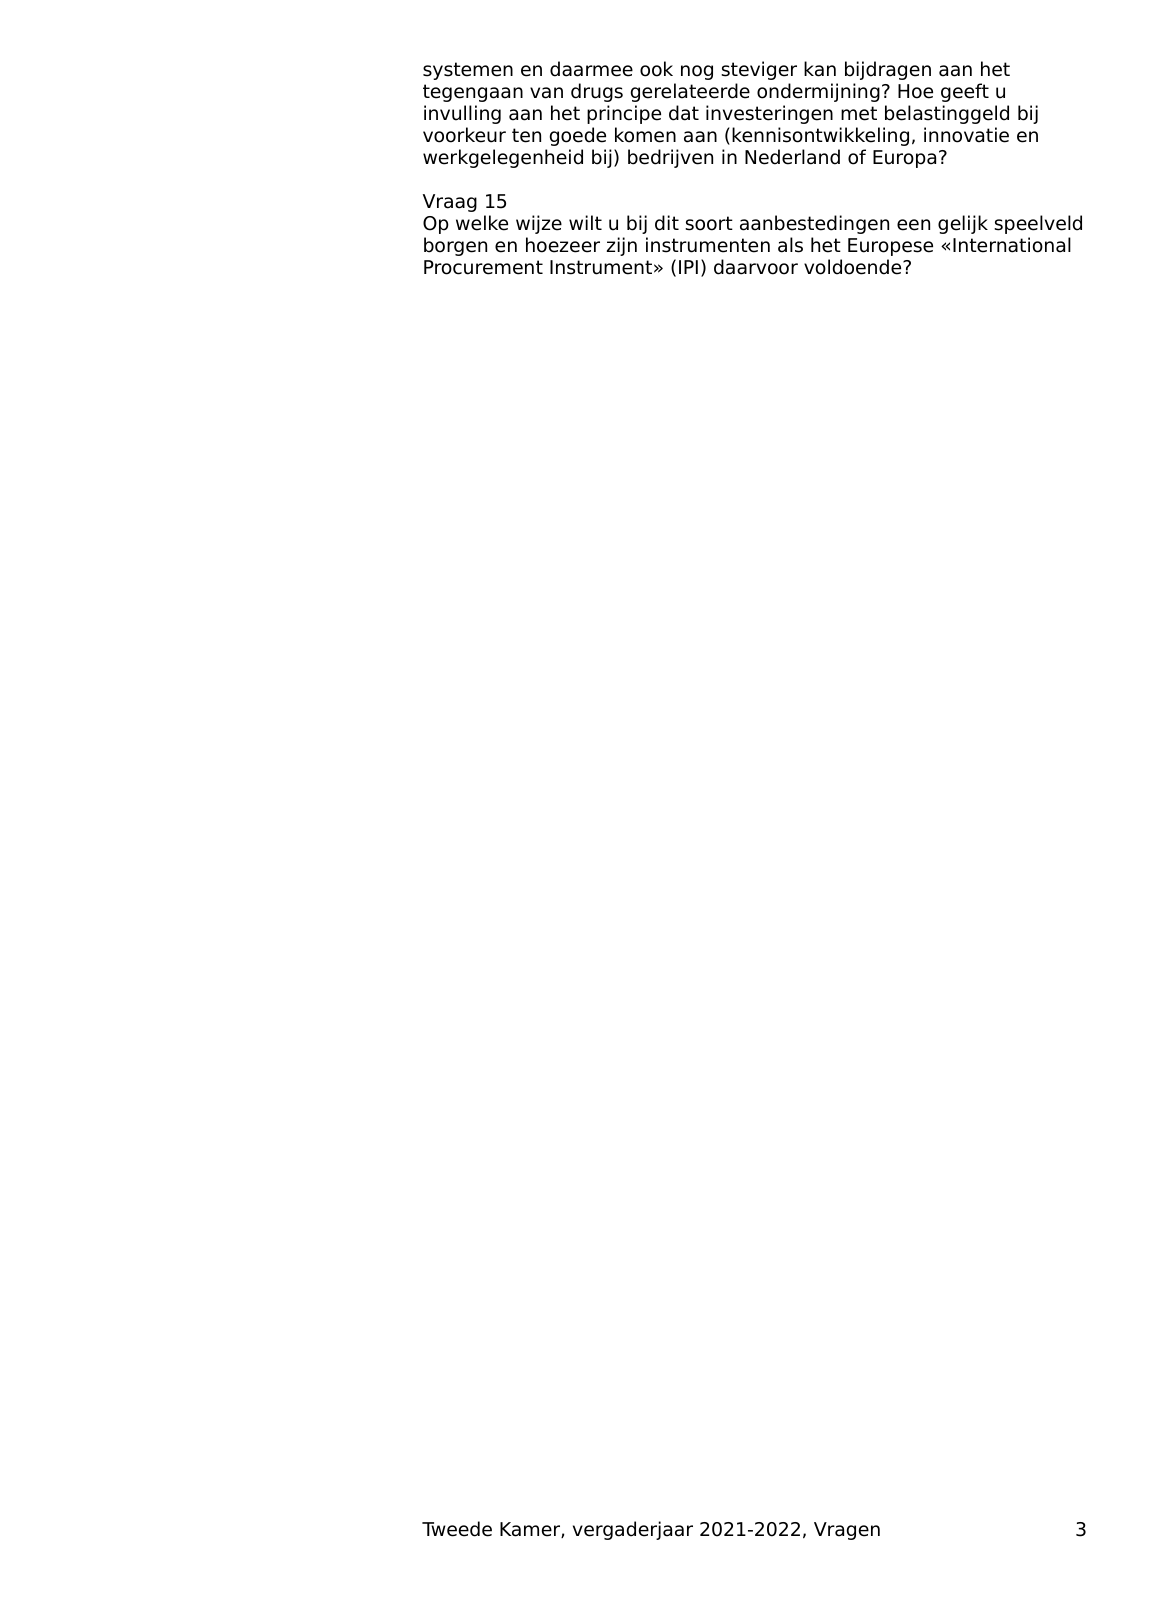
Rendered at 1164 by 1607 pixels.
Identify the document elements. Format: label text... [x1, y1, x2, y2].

text systemen en daarmee ook nog steviger kan bijdragen aan het tegengaan van drugs gerelateerde ondermijning? Hoe geeft u invulling aan het principe dat investeringen met belastinggeld bij voorkeur ten goede komen aan (kennisontwikkeling, innovatie en werkgelegenheid bij) bedrijven in Nederland of Europa? [422, 59, 1087, 169]
text Vraag 15 [422, 191, 1087, 213]
text Op welke wijze wilt u bij dit soort aanbestedingen een gelijk speelveld borgen en hoezeer zijn instrumenten als het Europese «International Procurement Instrument» (IPI) daarvoor voldoende? [422, 213, 1087, 279]
